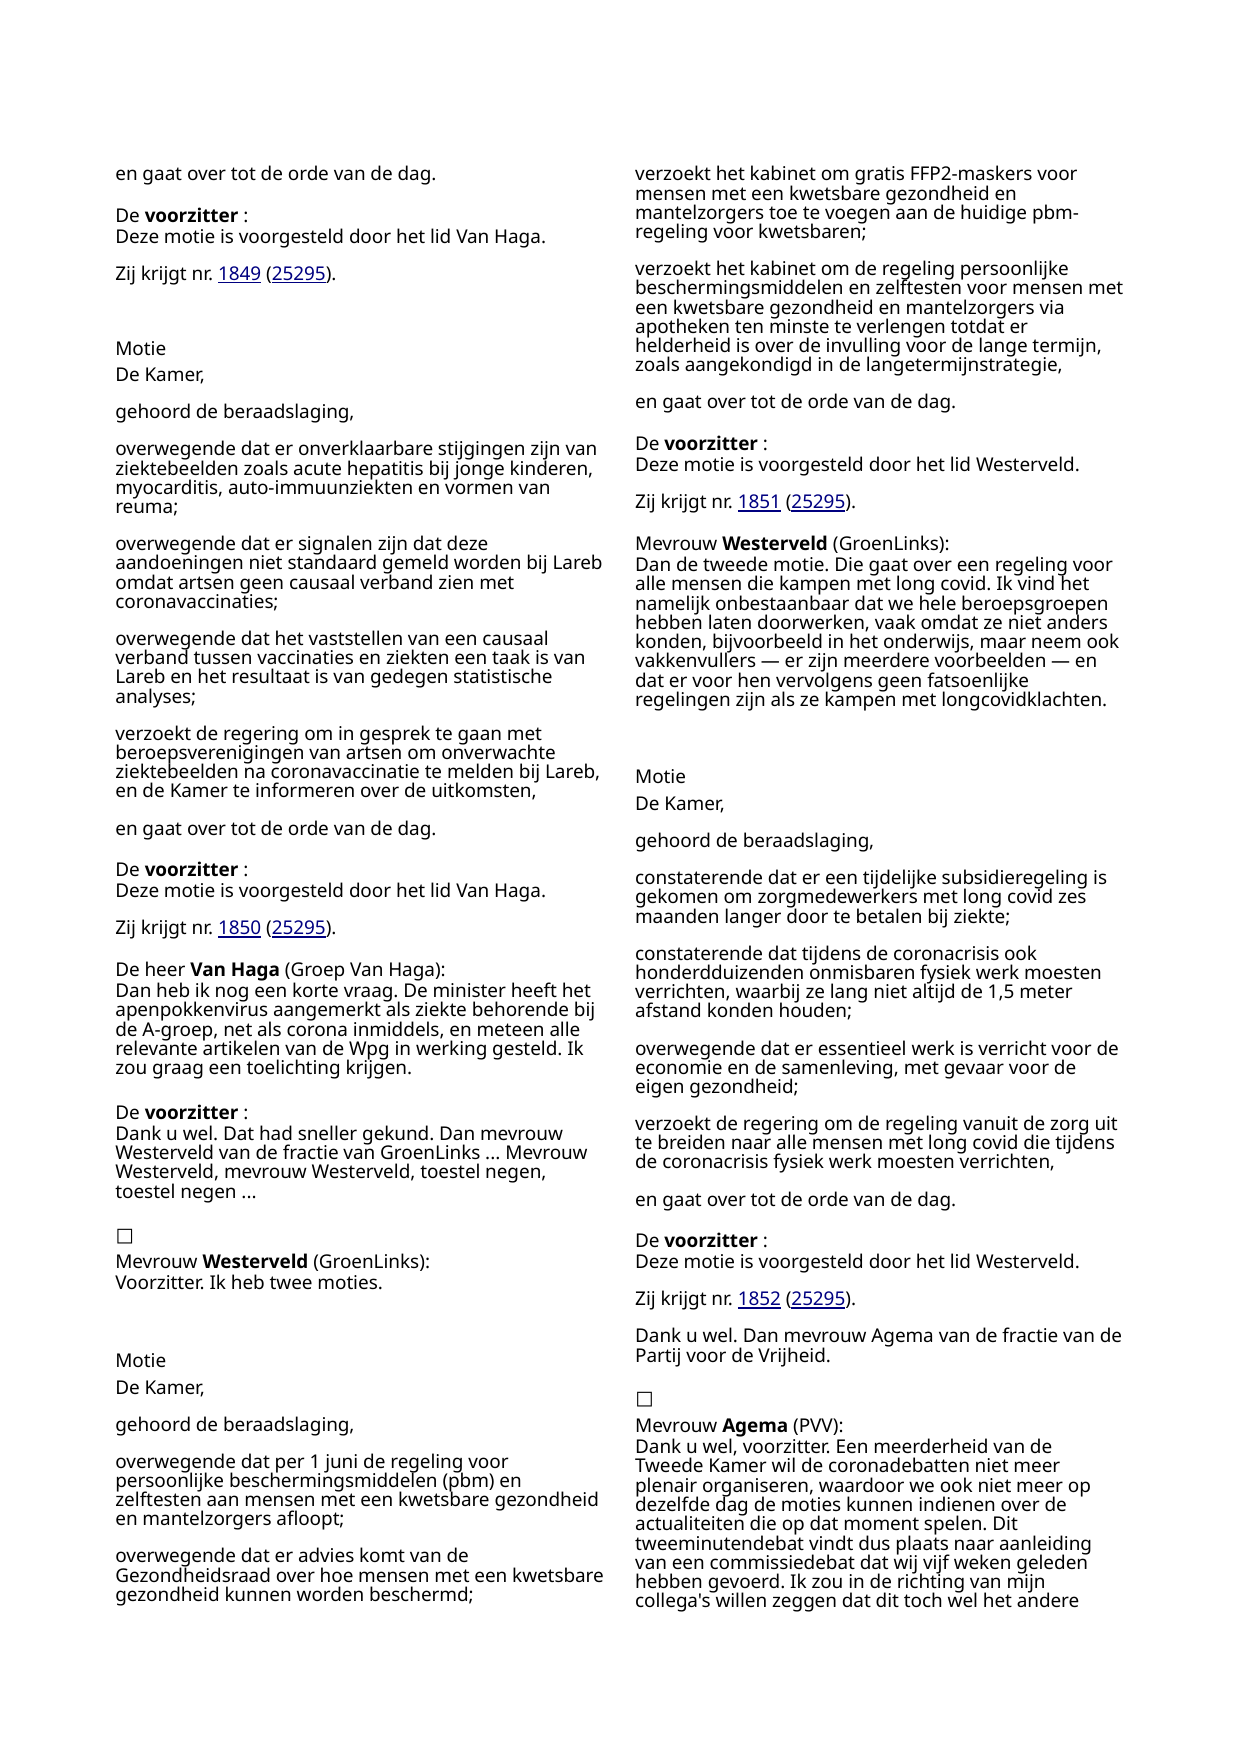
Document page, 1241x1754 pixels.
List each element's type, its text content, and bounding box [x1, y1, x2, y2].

text verzoekt de regering om in gesprek te gaan met beroepsverenigingen van artsen om onverwachte ziektebeelden na coronavaccinatie te melden bij Lareb, en de Kamer te informeren over de uitkomsten, [115, 725, 605, 802]
text De voorzitter : [115, 1099, 605, 1125]
text en gaat over tot de orde van de dag. [115, 165, 605, 184]
text Deze motie is voorgesteld door het lid Van Haga. [115, 228, 605, 247]
text en gaat over tot de orde van de dag. [115, 819, 605, 839]
text overwegende dat er onverklaarbare stijgingen zijn van ziektebeelden zoals acute hepatitis bij jonge kinderen, myocarditis, auto-immuunziekten en vormen van reuma; [115, 440, 605, 517]
text gehoord de beraadslaging, [115, 1416, 605, 1435]
text en gaat over tot de orde van de dag. [635, 1191, 1125, 1210]
text Motie [635, 763, 1125, 789]
text verzoekt het kabinet om de regeling persoonlijke beschermingsmiddelen en zelftesten voor mensen met een kwetsbare gezondheid en mantelzorgers via apotheken ten minste te verlengen totdat er helderheid is over de invulling voor de lange termijn, zoals aangekondigd in de langetermijnstrategie, [635, 260, 1125, 376]
text verzoekt de regering om de regeling vanuit de zorg uit te breiden naar alle mensen met long covid die tijdens de coronacrisis fysiek werk moesten verrichten, [635, 1115, 1125, 1173]
text De voorzitter : [115, 202, 605, 228]
text Deze motie is voorgesteld door het lid Van Haga. [115, 882, 605, 901]
text Deze motie is voorgesteld door het lid Westerveld. [635, 1253, 1125, 1272]
text gehoord de beraadslaging, [115, 403, 605, 423]
text De Kamer, [115, 1379, 605, 1398]
text Mevrouw Westerveld (GroenLinks): [115, 1248, 605, 1274]
text overwegende dat er advies komt van de Gezondheidsraad over hoe mensen met een kwetsbare gezondheid kunnen worden beschermd; [115, 1547, 605, 1605]
text De heer Van Haga (Groep Van Haga): [115, 956, 605, 982]
text Deze motie is voorgesteld door het lid Westerveld. [635, 456, 1125, 475]
text Dank u wel, voorzitter. Een meerderheid van de Tweede Kamer wil de coronadebatten niet meer plenair organiseren, waardoor we ook niet meer op dezelfde dag de moties kunnen indienen over de actualiteiten die op dat moment spelen. Dit tweeminutendebat vindt dus plaats naar aanleiding van een commissiedebat dat wij vijf weken geleden hebben gevoerd. Ik zou in de richting van mijn collega's willen zeggen dat dit toch wel het andere [635, 1438, 1125, 1612]
text ⬜ [115, 1223, 605, 1248]
text Motie [115, 1347, 605, 1373]
text constaterende dat er een tijdelijke subsidieregeling is gekomen om zorgmedewerkers met long covid zes maanden langer door te betalen bij ziekte; [635, 869, 1125, 927]
text Motie [115, 335, 605, 360]
text Dan de tweede motie. Die gaat over een regeling voor alle mensen die kampen met long covid. Ik vind het namelijk onbestaanbaar dat we hele beroepsgroepen hebben laten doorwerken, vaak omdat ze niet anders konden, bijvoorbeeld in het onderwijs, maar neem ook vakkenvullers — er zijn meerdere voorbeelden — en dat er voor hen vervolgens geen fatsoenlijke regelingen zijn als ze kampen met longcovidklachten. [635, 556, 1125, 710]
text De voorzitter : [635, 430, 1125, 456]
text constaterende dat tijdens de coronacrisis ook honderdduizenden onmisbaren fysiek werk moesten verrichten, waarbij ze lang niet altijd de 1,5 meter afstand konden houden; [635, 945, 1125, 1022]
text overwegende dat er essentieel werk is verricht voor de economie en de samenleving, met gevaar voor de eigen gezondheid; [635, 1039, 1125, 1097]
text Zij krijgt nr. 1850 (25295). [115, 919, 605, 938]
text Mevrouw Agema (PVV): [635, 1412, 1125, 1438]
text Voorzitter. Ik heb twee moties. [115, 1274, 605, 1293]
text overwegende dat er signalen zijn dat deze aandoeningen niet standaard gemeld worden bij Lareb omdat artsen geen causaal verband zien met coronavaccinaties; [115, 535, 605, 612]
text Zij krijgt nr. 1851 (25295). [635, 493, 1125, 512]
text ⬜ [635, 1387, 1125, 1412]
text De Kamer, [635, 795, 1125, 814]
text Dank u wel. Dat had sneller gekund. Dan mevrouw Westerveld van de fractie van GroenLinks ... Mevrouw Westerveld, mevrouw Westerveld, toestel negen, toestel negen ... [115, 1125, 605, 1202]
text Dank u wel. Dan mevrouw Agema van de fractie van de Partij voor de Vrijheid. [635, 1327, 1125, 1366]
text Mevrouw Westerveld (GroenLinks): [635, 530, 1125, 556]
text De voorzitter : [115, 856, 605, 882]
text en gaat over tot de orde van de dag. [635, 393, 1125, 413]
text overwegende dat het vaststellen van een causaal verband tussen vaccinaties en ziekten een taak is van Lareb en het resultaat is van gedegen statistische analyses; [115, 630, 605, 707]
text De voorzitter : [635, 1227, 1125, 1253]
text Zij krijgt nr. 1852 (25295). [635, 1290, 1125, 1309]
text gehoord de beraadslaging, [635, 832, 1125, 851]
text De Kamer, [115, 366, 605, 386]
text verzoekt het kabinet om gratis FFP2-maskers voor mensen met een kwetsbare gezondheid en mantelzorgers toe te voegen aan de huidige pbm-regeling voor kwetsbaren; [635, 165, 1125, 242]
text Zij krijgt nr. 1849 (25295). [115, 265, 605, 284]
text overwegende dat per 1 juni de regeling voor persoonlijke beschermingsmiddelen (pbm) en zelftesten aan mensen met een kwetsbare gezondheid en mantelzorgers afloopt; [115, 1453, 605, 1530]
text Dan heb ik nog een korte vraag. De minister heeft het apenpokkenvirus aangemerkt als ziekte behorende bij de A-groep, net als corona inmiddels, en meteen alle relevante artikelen van de Wpg in werking gesteld. Ik zou graag een toelichting krijgen. [115, 982, 605, 1078]
